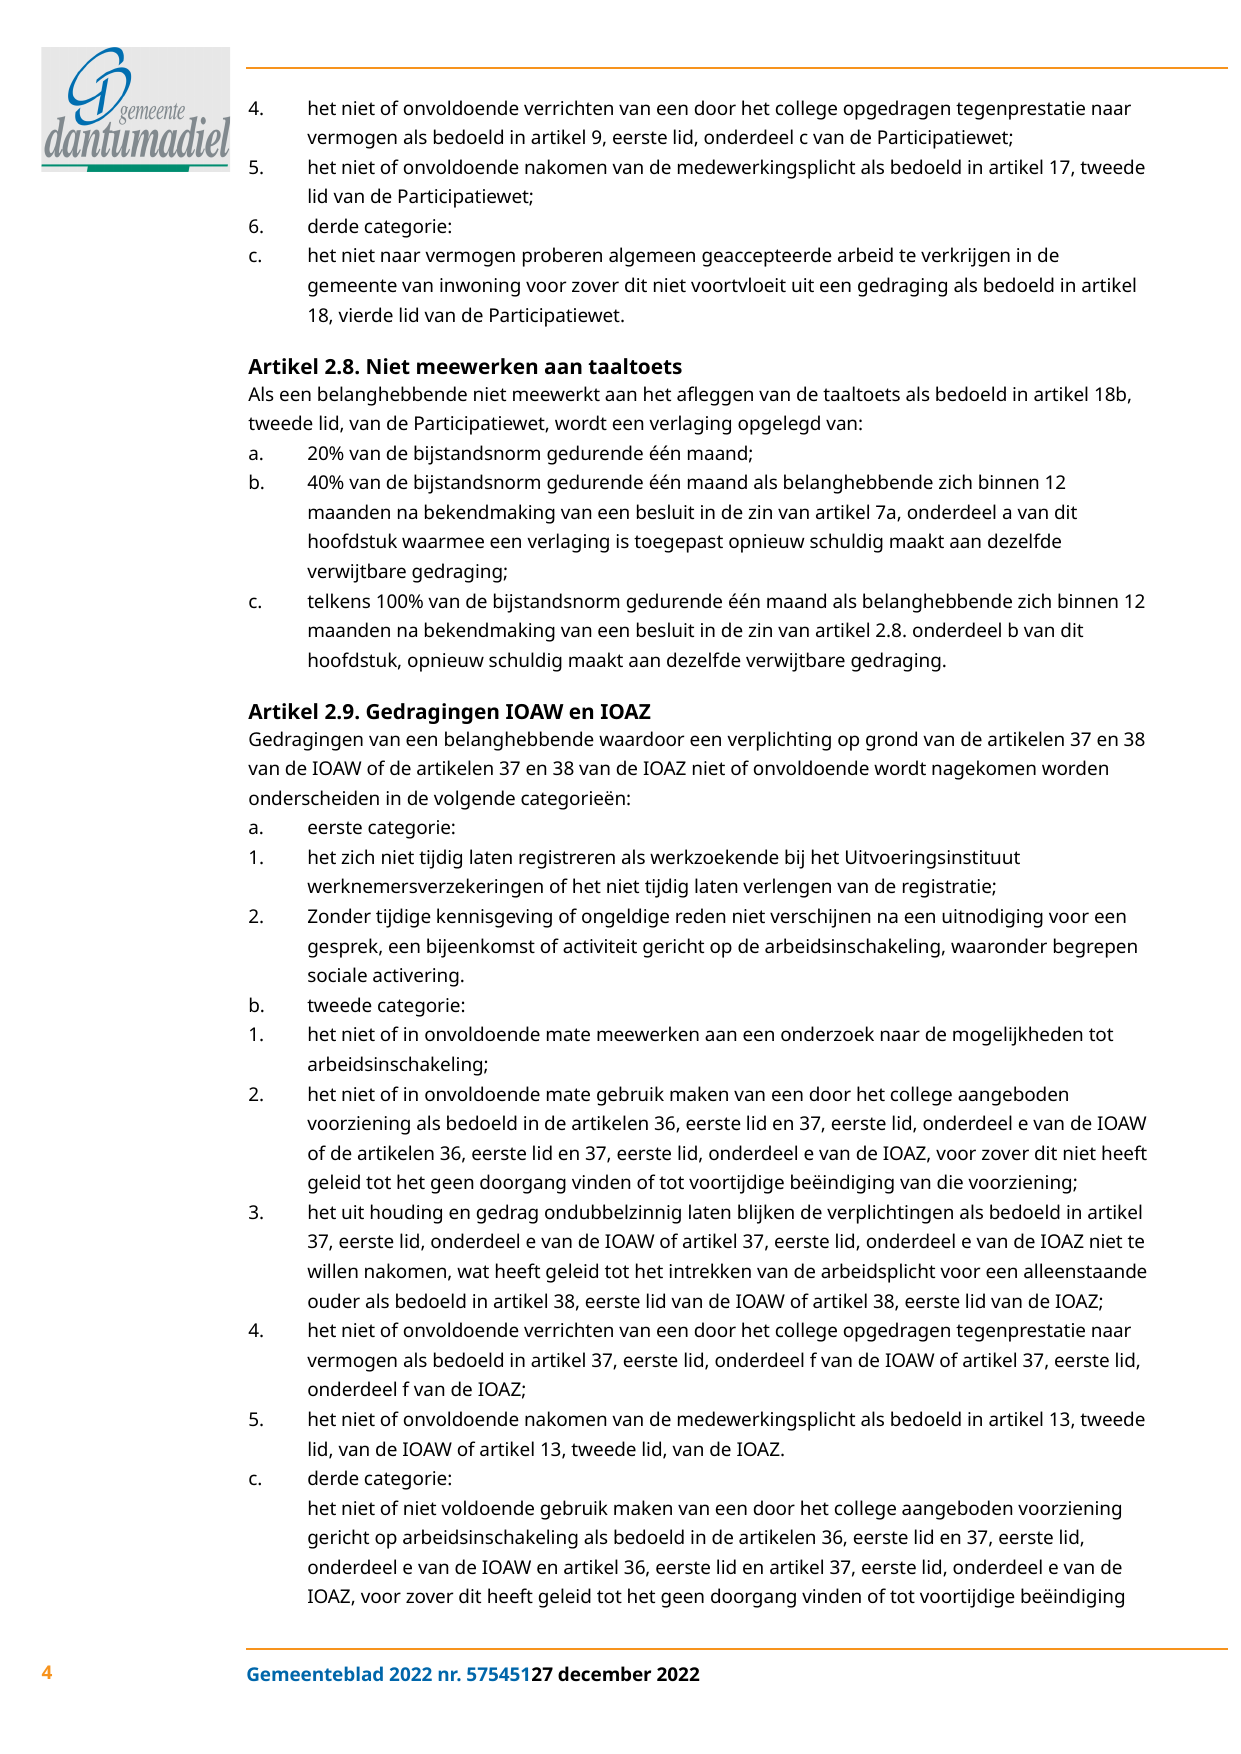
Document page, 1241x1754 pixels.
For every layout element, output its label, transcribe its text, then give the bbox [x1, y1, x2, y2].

list telkens 100% van de bijstandsnorm gedurende één maand als belanghebbende zich binnen 12 maanden na bekendmaking van een besluit in de zin van artikel 2.8. onderdeel b van dit hoofdstuk, opnieuw schuldig maakt aan dezelfde verwijtbare gedraging. [248, 588, 1152, 673]
picture [41, 47, 231, 172]
list tweede categorie: [248, 992, 1152, 1018]
list 20% van de bijstandsnorm gedurende één maand; [248, 440, 1152, 466]
text Artikel 2.8. Niet meewerken aan taaltoets [248, 352, 1152, 381]
list het niet of in onvoldoende mate gebruik maken van een door het college aangeboden voorziening als bedoeld in de artikelen 36, eerste lid en 37, eerste lid, onderdeel e van de IOAW of de artikelen 36, eerste lid en 37, eerste lid, onderdeel e van de IOAZ, voor zover dit niet heeft geleid tot het geen doorgang vinden of tot voortijdige beëindiging van die voorziening; [248, 1081, 1152, 1195]
text Artikel 2.9. Gedragingen IOAW en IOAZ [248, 697, 1152, 726]
list het niet of onvoldoende nakomen van de medewerkingsplicht als bedoeld in artikel 13, tweede lid, van de IOAW of artikel 13, tweede lid, van de IOAZ. [248, 1406, 1152, 1462]
text Gedragingen van een belanghebbende waardoor een verplichting op grond van de artikelen 37 en 38 van de IOAW of de artikelen 37 en 38 van de IOAZ niet of onvoldoende wordt nagekomen worden onderscheiden in de volgende categorieën: [248, 726, 1152, 811]
list het niet of in onvoldoende mate meewerken aan een onderzoek naar de mogelijkheden tot arbeidsinschakeling; [248, 1022, 1152, 1077]
list het uit houding en gedrag ondubbelzinnig laten blijken de verplichtingen als bedoeld in artikel 37, eerste lid, onderdeel e van de IOAW of artikel 37, eerste lid, onderdeel e van de IOAZ niet te willen nakomen, wat heeft geleid tot het intrekken van de arbeidsplicht voor een alleenstaande ouder als bedoeld in artikel 38, eerste lid van de IOAW of artikel 38, eerste lid van de IOAZ; [248, 1199, 1152, 1314]
list derde categorie: [248, 1465, 1152, 1491]
text Als een belanghebbende niet meewerkt aan het afleggen van de taaltoets als bedoeld in artikel 18b, tweede lid, van de Participatiewet, wordt een verlaging opgelegd van: [248, 381, 1152, 436]
list het niet naar vermogen proberen algemeen geaccepteerde arbeid te verkrijgen in de gemeente van inwoning voor zover dit niet voortvloeit uit een gedraging als bedoeld in artikel 18, vierde lid van de Participatiewet. [248, 243, 1152, 328]
list het zich niet tijdig laten registreren als werkzoekende bij het Uitvoeringsinstituut werknemersverzekeringen of het niet tijdig laten verlengen van de registratie; [248, 844, 1152, 899]
list derde categorie: [248, 213, 1152, 239]
list het niet of niet voldoende gebruik maken van een door het college aangeboden voorziening gericht op arbeidsinschakeling als bedoeld in de artikelen 36, eerste lid en 37, eerste lid, onderdeel e van de IOAW en artikel 36, eerste lid en artikel 37, eerste lid, onderdeel e van de IOAZ, voor zover dit heeft geleid tot het geen doorgang vinden of tot voortijdige beëindiging [248, 1495, 1152, 1609]
list het niet of onvoldoende verrichten van een door het college opgedragen tegenprestatie naar vermogen als bedoeld in artikel 9, eerste lid, onderdeel c van de Participatiewet; [248, 95, 1152, 150]
list eerste categorie: [248, 814, 1152, 840]
list Zonder tijdige kennisgeving of ongeldige reden niet verschijnen na een uitnodiging voor een gesprek, een bijeenkomst of activiteit gericht op de arbeidsinschakeling, waaronder begrepen sociale activering. [248, 903, 1152, 988]
list het niet of onvoldoende nakomen van de medewerkingsplicht als bedoeld in artikel 17, tweede lid van de Participatiewet; [248, 154, 1152, 209]
list 40% van de bijstandsnorm gedurende één maand als belanghebbende zich binnen 12 maanden na bekendmaking van een besluit in de zin van artikel 7a, onderdeel a van dit hoofdstuk waarmee een verlaging is toegepast opnieuw schuldig maakt aan dezelfde verwijtbare gedraging; [248, 469, 1152, 584]
list het niet of onvoldoende verrichten van een door het college opgedragen tegenprestatie naar vermogen als bedoeld in artikel 37, eerste lid, onderdeel f van de IOAW of artikel 37, eerste lid, onderdeel f van de IOAZ; [248, 1317, 1152, 1402]
